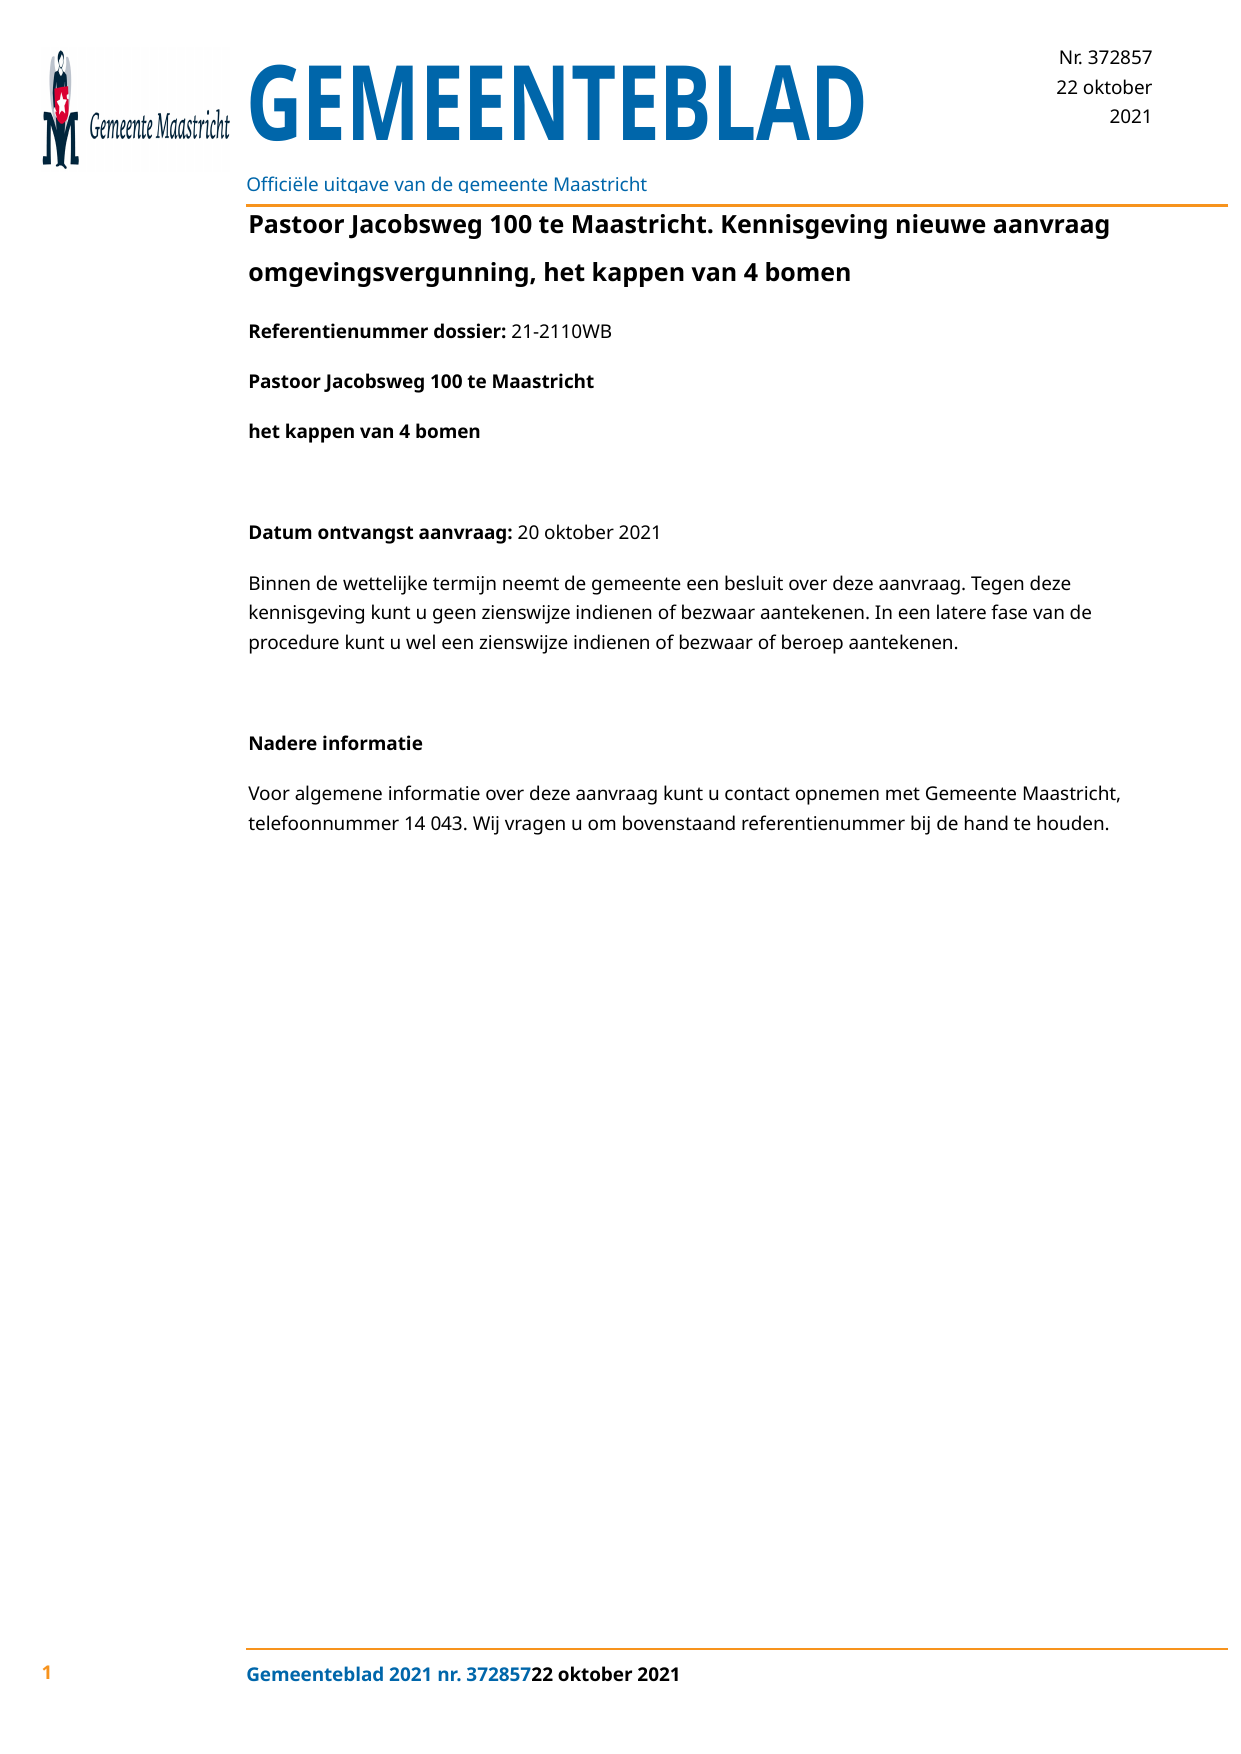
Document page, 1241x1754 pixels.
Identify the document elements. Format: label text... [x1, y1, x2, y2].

text Pastoor Jacobsweg 100 te Maastricht. Kennisgeving nieuwe aanvraag omgevingsvergunning, het kappen van 4 bomen [248, 207, 1152, 288]
text Binnen de wettelijke termijn neemt de gemeente een besluit over deze aanvraag. Tegen deze kennisgeving kunt u geen zienswijze indienen of bezwaar aantekenen. In een latere fase van de procedure kunt u wel een zienswijze indienen of bezwaar of beroep aantekenen. [248, 570, 1152, 655]
text Datum ontvangst aanvraag: 20 oktober 2021 [248, 519, 1152, 545]
text Pastoor Jacobsweg 100 te Maastricht [248, 368, 1152, 394]
text het kappen van 4 bomen [248, 419, 1152, 444]
text Referentienummer dossier: 21-2110WB [248, 318, 1152, 344]
picture [41, 47, 231, 172]
text Voor algemene informatie over deze aanvraag kunt u contact opnemen met Gemeente Maastricht, telefoonnummer 14 043. Wij vragen u om bovenstaand referentienummer bij de hand te houden. [248, 780, 1152, 836]
text Nadere informatie [248, 730, 1152, 756]
